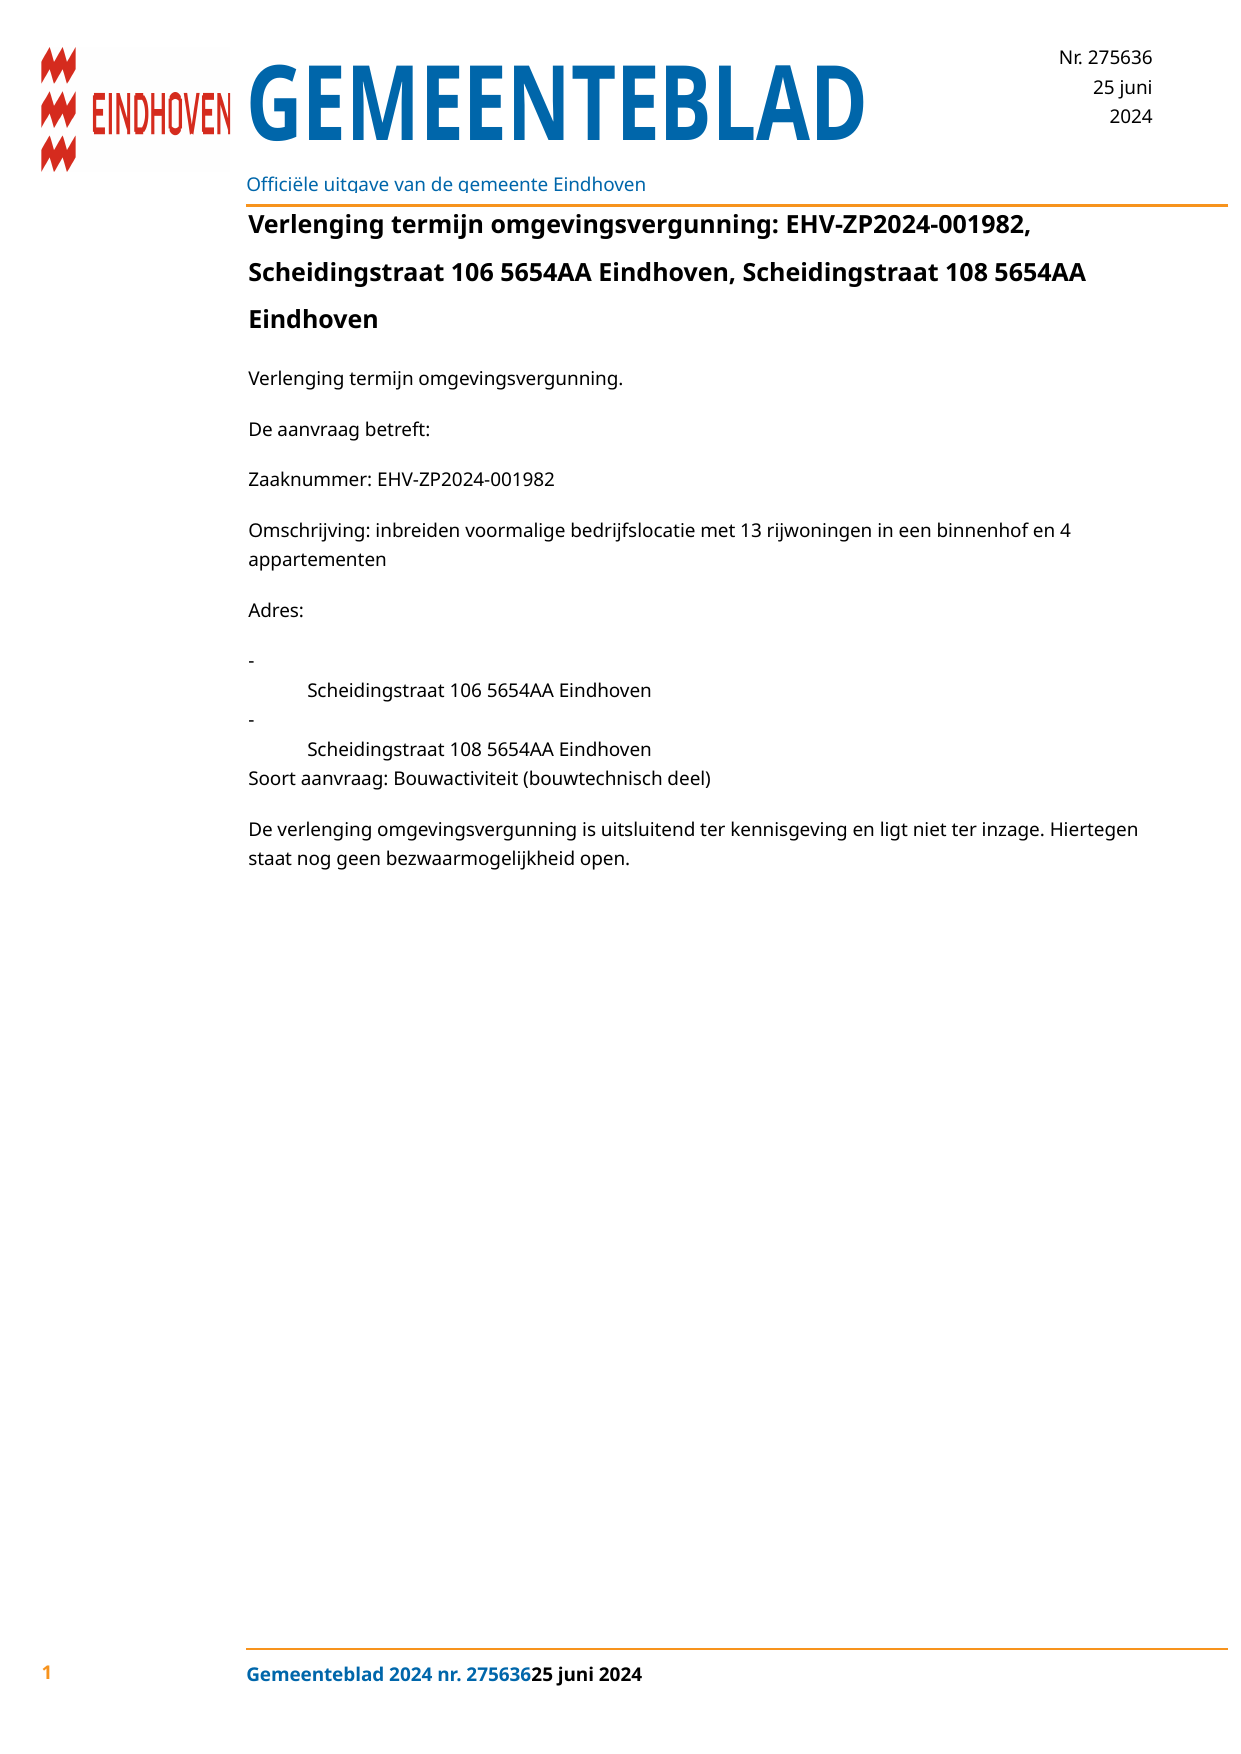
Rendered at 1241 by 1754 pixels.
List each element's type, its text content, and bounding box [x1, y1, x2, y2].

text Omschrijving: inbreiden voormalige bedrijfslocatie met 13 rijwoningen in een binnenhof en 4 appartementen [248, 517, 1152, 572]
text Soort aanvraag: Bouwactiviteit (bouwtechnisch deel) [248, 766, 1152, 791]
list Scheidingstraat 106 5654AA Eindhoven [248, 677, 1152, 702]
text Zaaknummer: EHV-ZP2024-001982 [248, 466, 1152, 492]
list Scheidingstraat 108 5654AA Eindhoven [248, 736, 1152, 762]
picture [41, 47, 231, 172]
text Adres: [248, 597, 1152, 622]
text Verlenging termijn omgevingsvergunning: EHV-ZP2024-001982, Scheidingstraat 106 5654AA Eindhoven, Scheidingstraat 108 5654AA Eindhoven [248, 207, 1152, 336]
text De verlenging omgevingsvergunning is uitsluitend ter kennisgeving en ligt niet ter inzage. Hiertegen staat nog geen bezwaarmogelijkheid open. [248, 816, 1152, 871]
text De aanvraag betreft: [248, 416, 1152, 442]
text Verlenging termijn omgevingsvergunning. [248, 366, 1152, 391]
